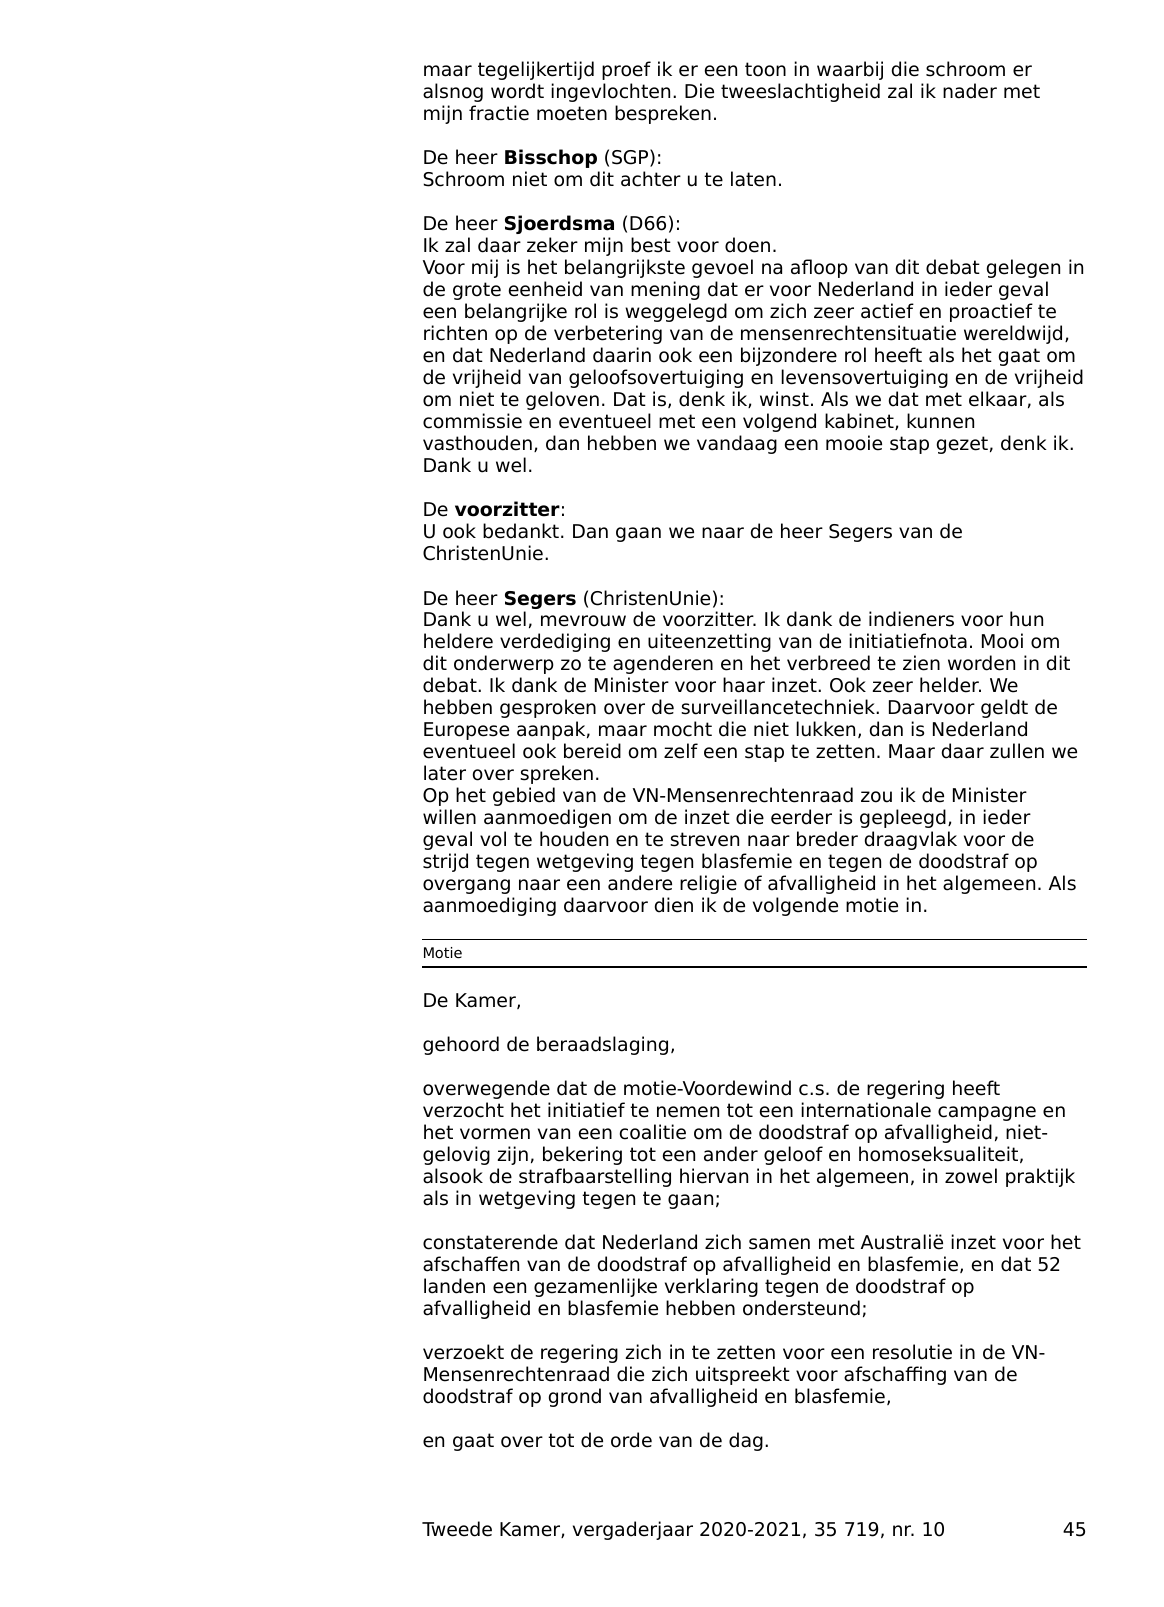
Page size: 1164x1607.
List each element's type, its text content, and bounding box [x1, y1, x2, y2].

text Dank u wel. [422, 455, 1087, 477]
text constaterende dat Nederland zich samen met Australië inzet voor het afschaffen van de doodstraf op afvalligheid en blasfemie, en dat 52 landen een gezamenlijke verklaring tegen de doodstraf op afvalligheid en blasfemie hebben ondersteund; [422, 1232, 1087, 1320]
text Schroom niet om dit achter u te laten. [422, 169, 1087, 191]
text De heer Sjoerdsma (D66): [422, 213, 1087, 235]
text Op het gebied van de VN-Mensenrechtenraad zou ik de Minister willen aanmoedigen om de inzet die eerder is gepleegd, in ieder geval vol te houden en te streven naar breder draagvlak voor de strijd tegen wetgeving tegen blasfemie en tegen de doodstraf op overgang naar een andere religie of afvalligheid in het algemeen. Als aanmoediging daarvoor dien ik de volgende motie in. [422, 785, 1087, 917]
text overwegende dat de motie-Voordewind c.s. de regering heeft verzocht het initiatief te nemen tot een internationale campagne en het vormen van een coalitie om de doodstraf op afvalligheid, niet-gelovig zijn, bekering tot een ander geloof en homoseksualiteit, alsook de strafbaarstelling hiervan in het algemeen, in zowel praktijk als in wetgeving tegen te gaan; [422, 1078, 1087, 1210]
text Dank u wel, mevrouw de voorzitter. Ik dank de indieners voor hun heldere verdediging en uiteenzetting van de initiatiefnota. Mooi om dit onderwerp zo te agenderen en het verbreed te zien worden in dit debat. Ik dank de Minister voor haar inzet. Ook zeer helder. We hebben gesproken over de surveillancetechniek. Daarvoor geldt de Europese aanpak, maar mocht die niet lukken, dan is Nederland eventueel ook bereid om zelf een stap te zetten. Maar daar zullen we later over spreken. [422, 609, 1087, 785]
text Ik zal daar zeker mijn best voor doen. [422, 235, 1087, 257]
table_header Motie [422, 940, 1087, 966]
text De heer Bisschop (SGP): [422, 147, 1087, 169]
text De heer Segers (ChristenUnie): [422, 587, 1087, 609]
text gehoord de beraadslaging, [422, 1034, 1087, 1056]
text U ook bedankt. Dan gaan we naar de heer Segers van de ChristenUnie. [422, 521, 1087, 565]
text Voor mij is het belangrijkste gevoel na afloop van dit debat gelegen in de grote eenheid van mening dat er voor Nederland in ieder geval een belangrijke rol is weggelegd om zich zeer actief en proactief te richten op de verbetering van de mensenrechtensituatie wereldwijd, en dat Nederland daarin ook een bijzondere rol heeft als het gaat om de vrijheid van geloofsovertuiging en levensovertuiging en de vrijheid om niet te geloven. Dat is, denk ik, winst. Als we dat met elkaar, als commissie en eventueel met een volgend kabinet, kunnen vasthouden, dan hebben we vandaag een mooie stap gezet, denk ik. [422, 257, 1087, 455]
text verzoekt de regering zich in te zetten voor een resolutie in de VN-Mensenrechtenraad die zich uitspreekt voor afschaffing van de doodstraf op grond van afvalligheid en blasfemie, [422, 1342, 1087, 1408]
text De Kamer, [422, 989, 1087, 1012]
text en gaat over tot de orde van de dag. [422, 1430, 1087, 1452]
text De voorzitter: [422, 499, 1087, 521]
text maar tegelijkertijd proef ik er een toon in waarbij die schroom er alsnog wordt ingevlochten. Die tweeslachtigheid zal ik nader met mijn fractie moeten bespreken. [422, 59, 1087, 125]
